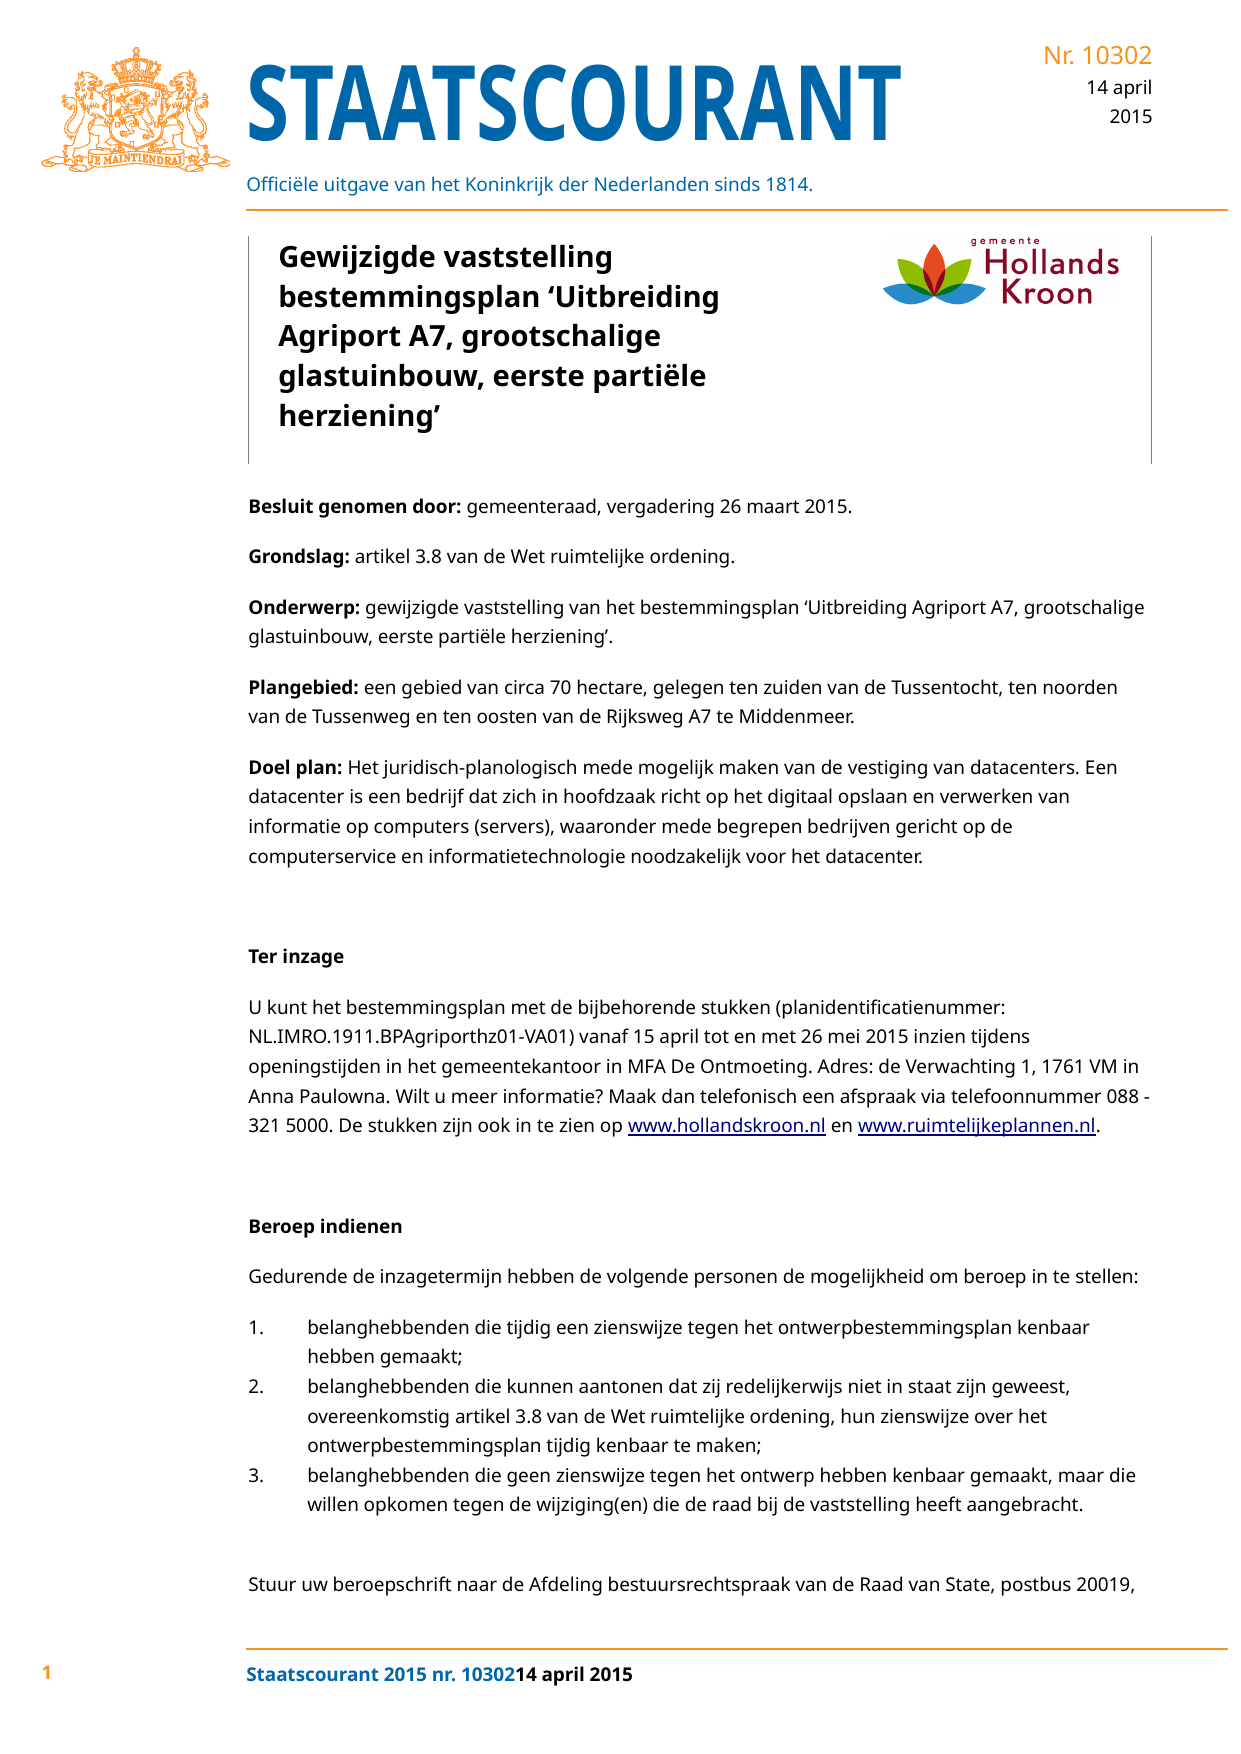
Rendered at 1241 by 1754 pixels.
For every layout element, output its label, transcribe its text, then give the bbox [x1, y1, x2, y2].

list belanghebbenden die kunnen aantonen dat zij redelijkerwijs niet in staat zijn geweest, overeenkomstig artikel 3.8 van de Wet ruimtelijke ordening, hun zienswijze over het ontwerpbestemmingsplan tijdig kenbaar te maken; [248, 1373, 1152, 1458]
picture [41, 47, 231, 172]
text Stuur uw beroepschrift naar de Afdeling bestuursrechtspraak van de Raad van State, postbus 20019, [248, 1572, 1152, 1597]
table_header Gewijzigde vaststelling bestemmingsplan ‘Uitbreiding Agriport A7, grootschalige glastuinbouw, eerste partiële herziening’ [249, 236, 850, 464]
text Grondslag: artikel 3.8 van de Wet ruimtelijke ordening. [248, 544, 1152, 569]
text Beroep indienen [248, 1213, 1152, 1239]
list belanghebbenden die geen zienswijze tegen het ontwerp hebben kenbaar gemaakt, maar die willen opkomen tegen de wijziging(en) die de raad bij de vaststelling heeft aangebracht. [248, 1462, 1152, 1517]
text Gedurende de inzagetermijn hebben de volgende personen de mogelijkheid om beroep in te stellen: [248, 1264, 1152, 1289]
text Plangebied: een gebied van circa 70 hectare, gelegen ten zuiden van de Tussentocht, ten noorden van de Tussenweg en ten oosten van de Rijksweg A7 te Middenmeer. [248, 674, 1152, 729]
list belanghebbenden die tijdig een zienswijze tegen het ontwerpbestemmingsplan kenbaar hebben gemaakt; [248, 1314, 1152, 1369]
text U kunt het bestemmingsplan met de bijbehorende stukken (planidentificatienummer: NL.IMRO.1911.BPAgriporthz01-VA01) vanaf 15 april tot en met 26 mei 2015 inzien tijdens openingstijden in het gemeentekantoor in MFA De Ontmoeting. Adres: de Verwachting 1, 1761 VM in Anna Paulowna. Wilt u meer informatie? Maak dan telefonisch een afspraak via telefoonnummer 088 - 321 5000. De stukken zijn ook in te zien op www.hollandskroon.nl en www.ruimtelijkeplannen.nl. [248, 994, 1152, 1138]
picture [882, 236, 1119, 305]
text Ter inzage [248, 944, 1152, 969]
text Besluit genomen door: gemeenteraad, vergadering 26 maart 2015. [248, 493, 1152, 519]
text Onderwerp: gewijzigde vaststelling van het bestemmingsplan ‘Uitbreiding Agriport A7, grootschalige glastuinbouw, eerste partiële herziening’. [248, 594, 1152, 649]
table_header [850, 236, 1151, 464]
text Doel plan: Het juridisch-planologisch mede mogelijk maken van de vestiging van datacenters. Een datacenter is een bedrijf dat zich in hoofdzaak richt op het digitaal opslaan en verwerken van informatie op computers (servers), waaronder mede begrepen bedrijven gericht op de computerservice en informatietechnologie noodzakelijk voor het datacenter. [248, 754, 1152, 869]
